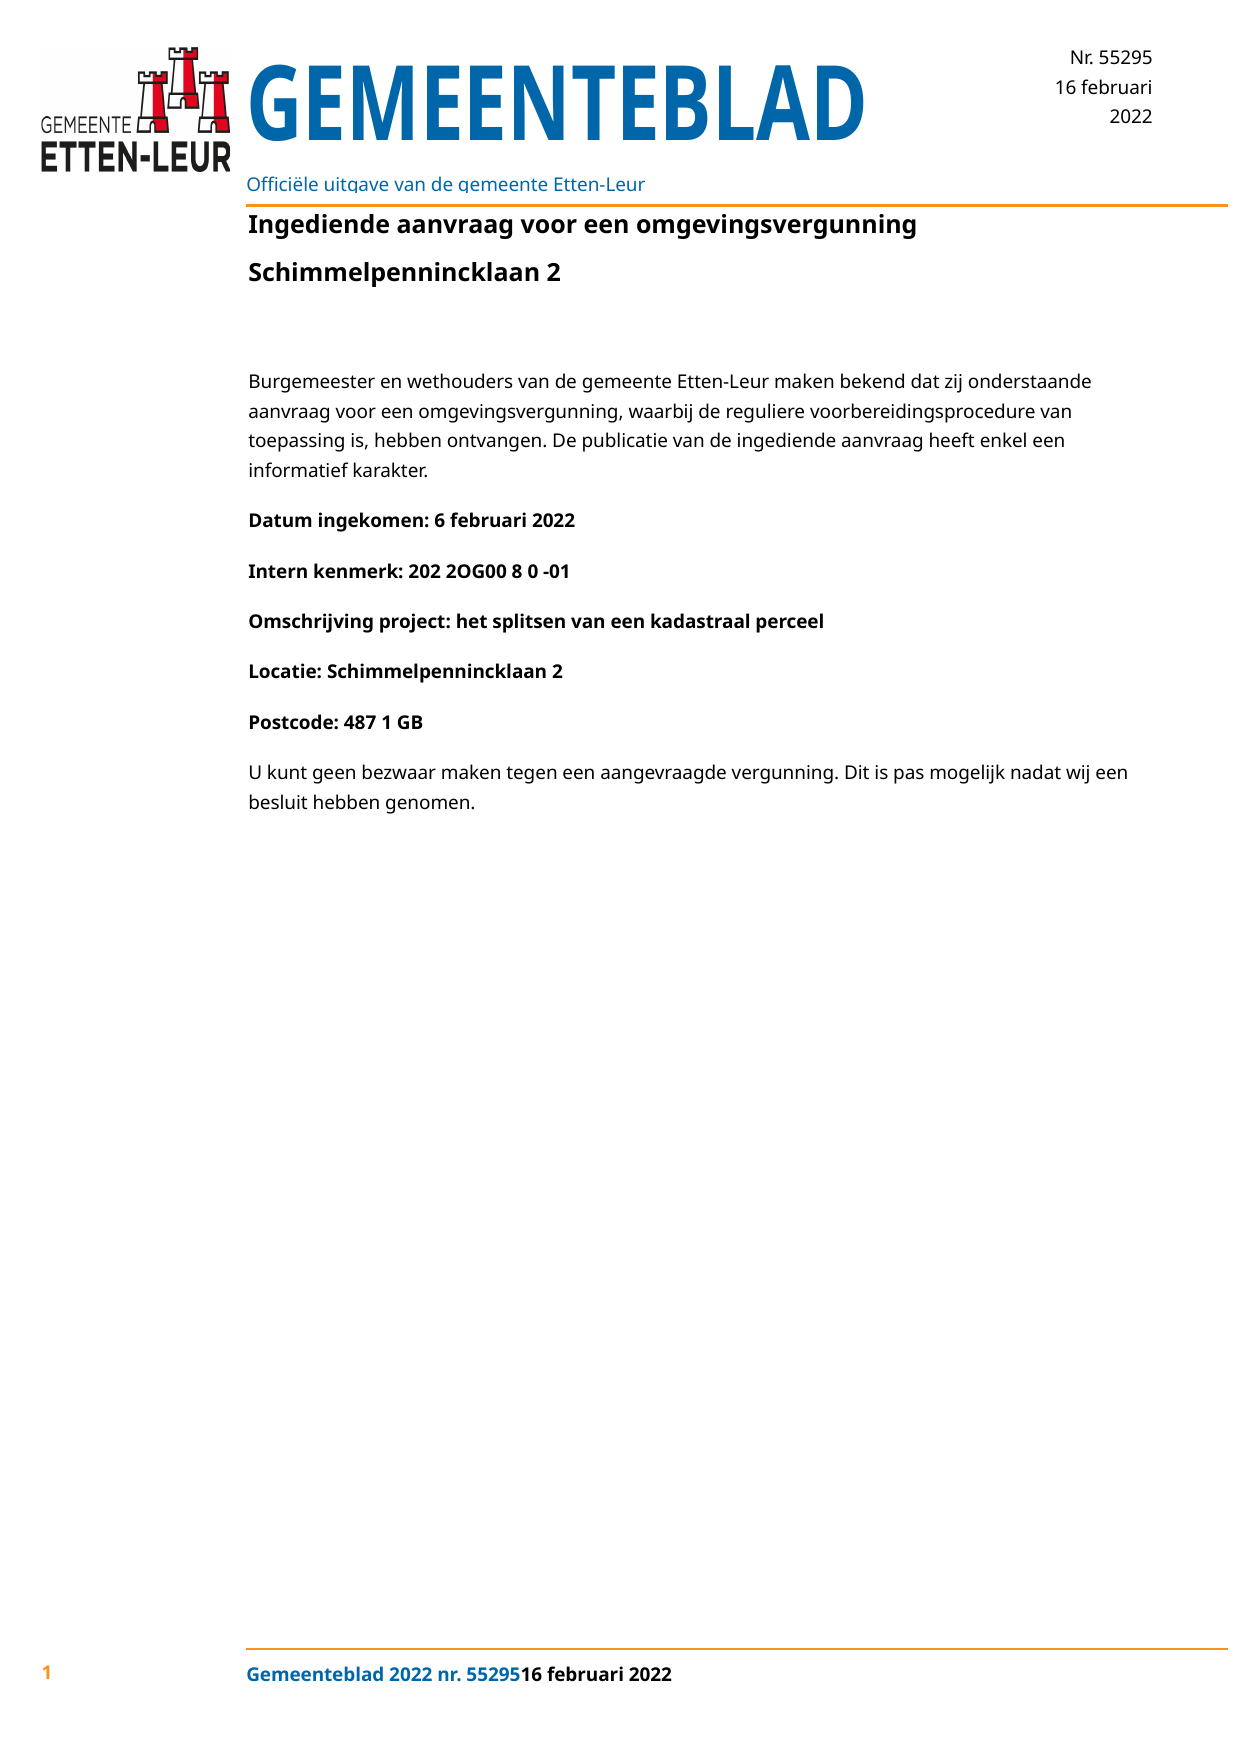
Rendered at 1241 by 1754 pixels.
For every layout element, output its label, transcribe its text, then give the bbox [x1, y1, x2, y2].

text Locatie: Schimmelpennincklaan 2 [248, 659, 1152, 684]
text Omschrijving project: het splitsen van een kadastraal perceel [248, 608, 1152, 634]
text Ingediende aanvraag voor een omgevingsvergunning Schimmelpennincklaan 2 [248, 207, 1152, 288]
text Datum ingekomen: 6 februari 2022 [248, 507, 1152, 533]
text Intern kenmerk: 202 2OG00 8 0 -01 [248, 558, 1152, 584]
text Burgemeester en wethouders van de gemeente Etten-Leur maken bekend dat zij onderstaande aanvraag voor een omgevingsvergunning, waarbij de reguliere voorbereidingsprocedure van toepassing is, hebben ontvangen. De publicatie van de ingediende aanvraag heeft enkel een informatief karakter. [248, 368, 1152, 483]
text Postcode: 487 1 GB [248, 709, 1152, 735]
text U kunt geen bezwaar maken tegen een aangevraagde vergunning. Dit is pas mogelijk nadat wij een besluit hebben genomen. [248, 759, 1152, 815]
picture [41, 47, 231, 172]
